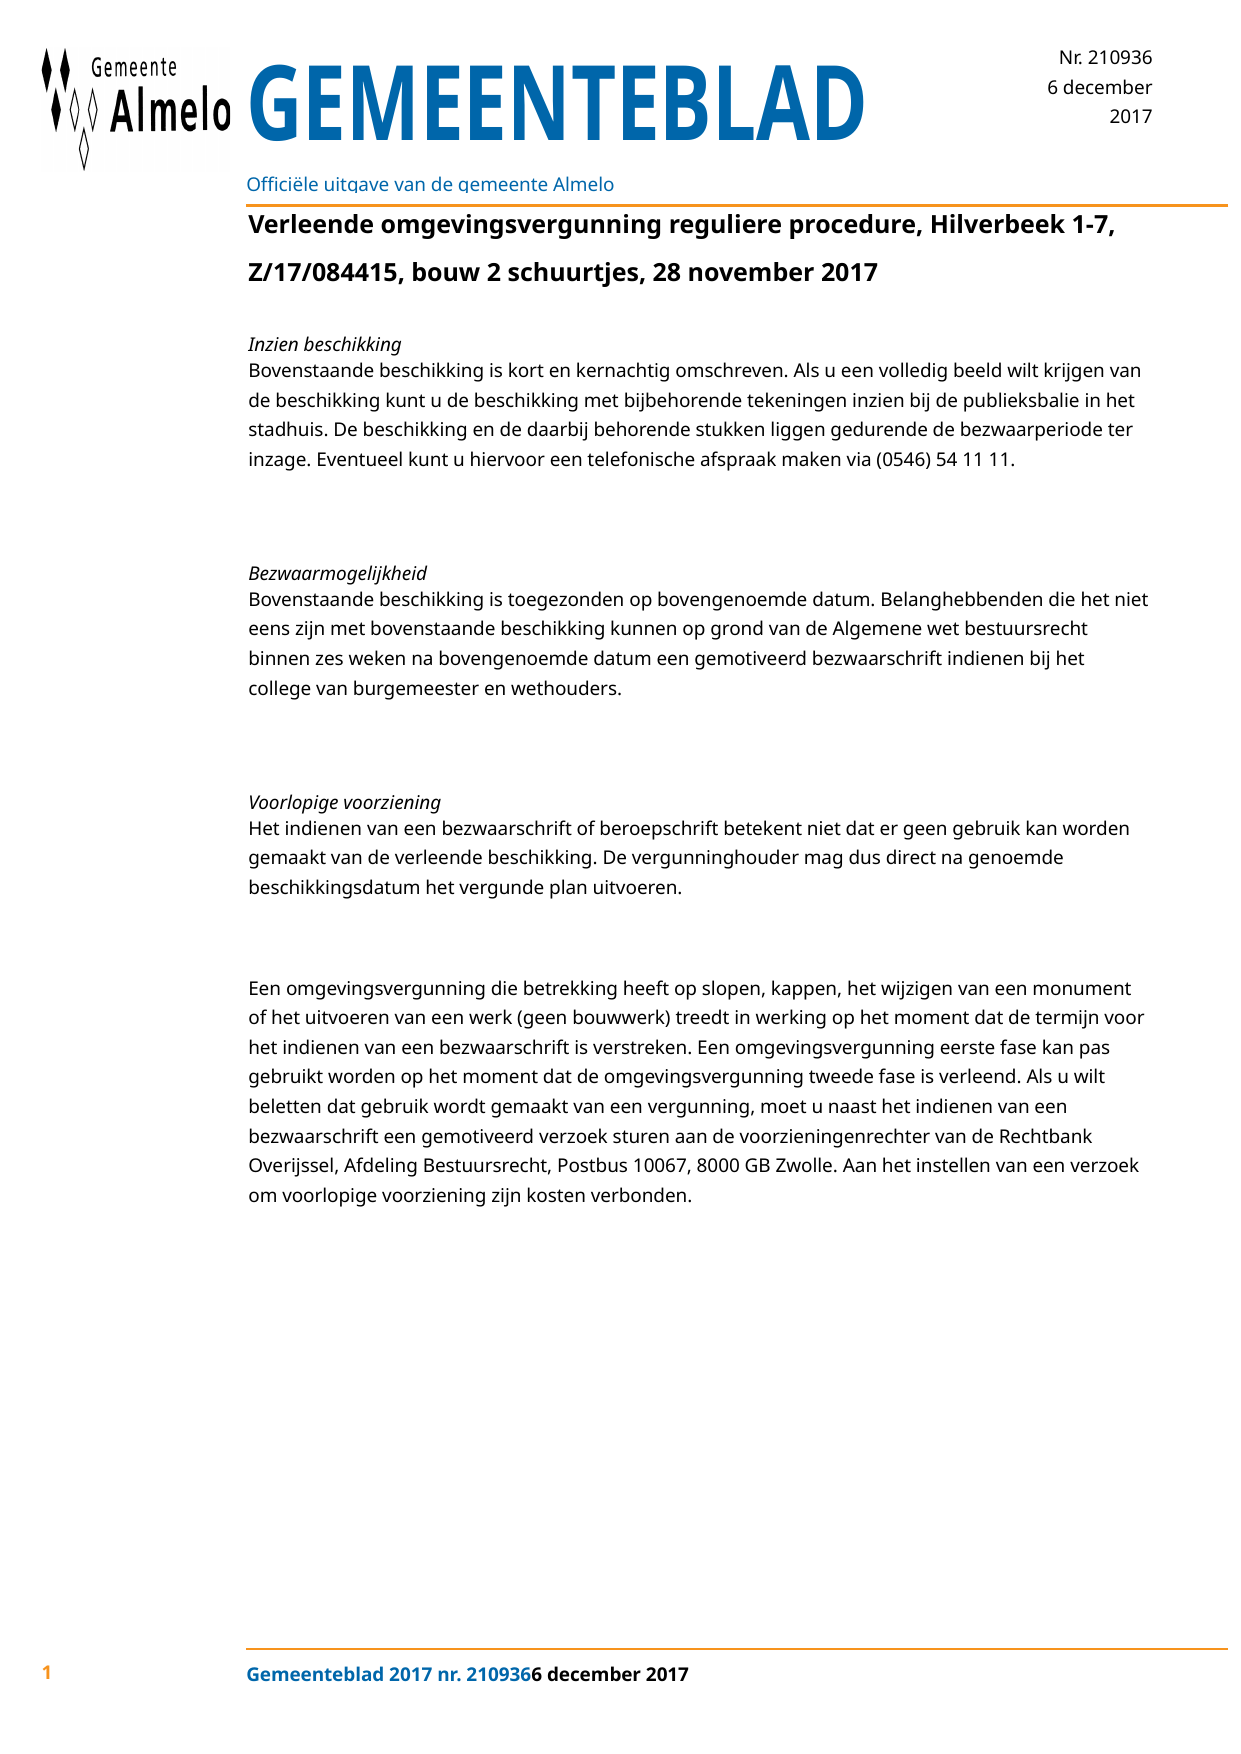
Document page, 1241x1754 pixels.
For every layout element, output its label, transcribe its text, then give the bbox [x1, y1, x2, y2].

picture [41, 47, 231, 172]
text Voorlopige voorziening [248, 789, 1152, 815]
text Het indienen van een bezwaarschrift of beroepschrift betekent niet dat er geen gebruik kan worden gemaakt van de verleende beschikking. De vergunninghouder mag dus direct na genoemde beschikkingsdatum het vergunde plan uitvoeren. [248, 815, 1152, 900]
text Bovenstaande beschikking is kort en kernachtig omschreven. Als u een volledig beeld wilt krijgen van de beschikking kunt u de beschikking met bijbehorende tekeningen inzien bij de publieksbalie in het stadhuis. De beschikking en de daarbij behorende stukken liggen gedurende de bezwaarperiode ter inzage. Eventueel kunt u hiervoor een telefonische afspraak maken via (0546) 54 11 11. [248, 357, 1152, 472]
text Verleende omgevingsvergunning reguliere procedure, Hilverbeek 1-7, Z/17/084415, bouw 2 schuurtjes, 28 november 2017 [248, 207, 1152, 288]
text Bovenstaande beschikking is toegezonden op bovengenoemde datum. Belanghebbenden die het niet eens zijn met bovenstaande beschikking kunnen op grond van de Algemene wet bestuursrecht binnen zes weken na bovengenoemde datum een gemotiveerd bezwaarschrift indienen bij het college van burgemeester en wethouders. [248, 586, 1152, 701]
text Een omgevingsvergunning die betrekking heeft op slopen, kappen, het wijzigen van een monument of het uitvoeren van een werk (geen bouwwerk) treedt in werking op het moment dat de termijn voor het indienen van een bezwaarschrift is verstreken. Een omgevingsvergunning eerste fase kan pas gebruikt worden op het moment dat de omgevingsvergunning tweede fase is verleend. Als u wilt beletten dat gebruik wordt gemaakt van een vergunning, moet u naast het indienen van een bezwaarschrift een gemotiveerd verzoek sturen aan de voorzieningenrechter van de Rechtbank Overijssel, Afdeling Bestuursrecht, Postbus 10067, 8000 GB Zwolle. Aan het instellen van een verzoek om voorlopige voorziening zijn kosten verbonden. [248, 975, 1152, 1208]
text Inzien beschikking [248, 331, 1152, 357]
text Bezwaarmogelijkheid [248, 560, 1152, 586]
